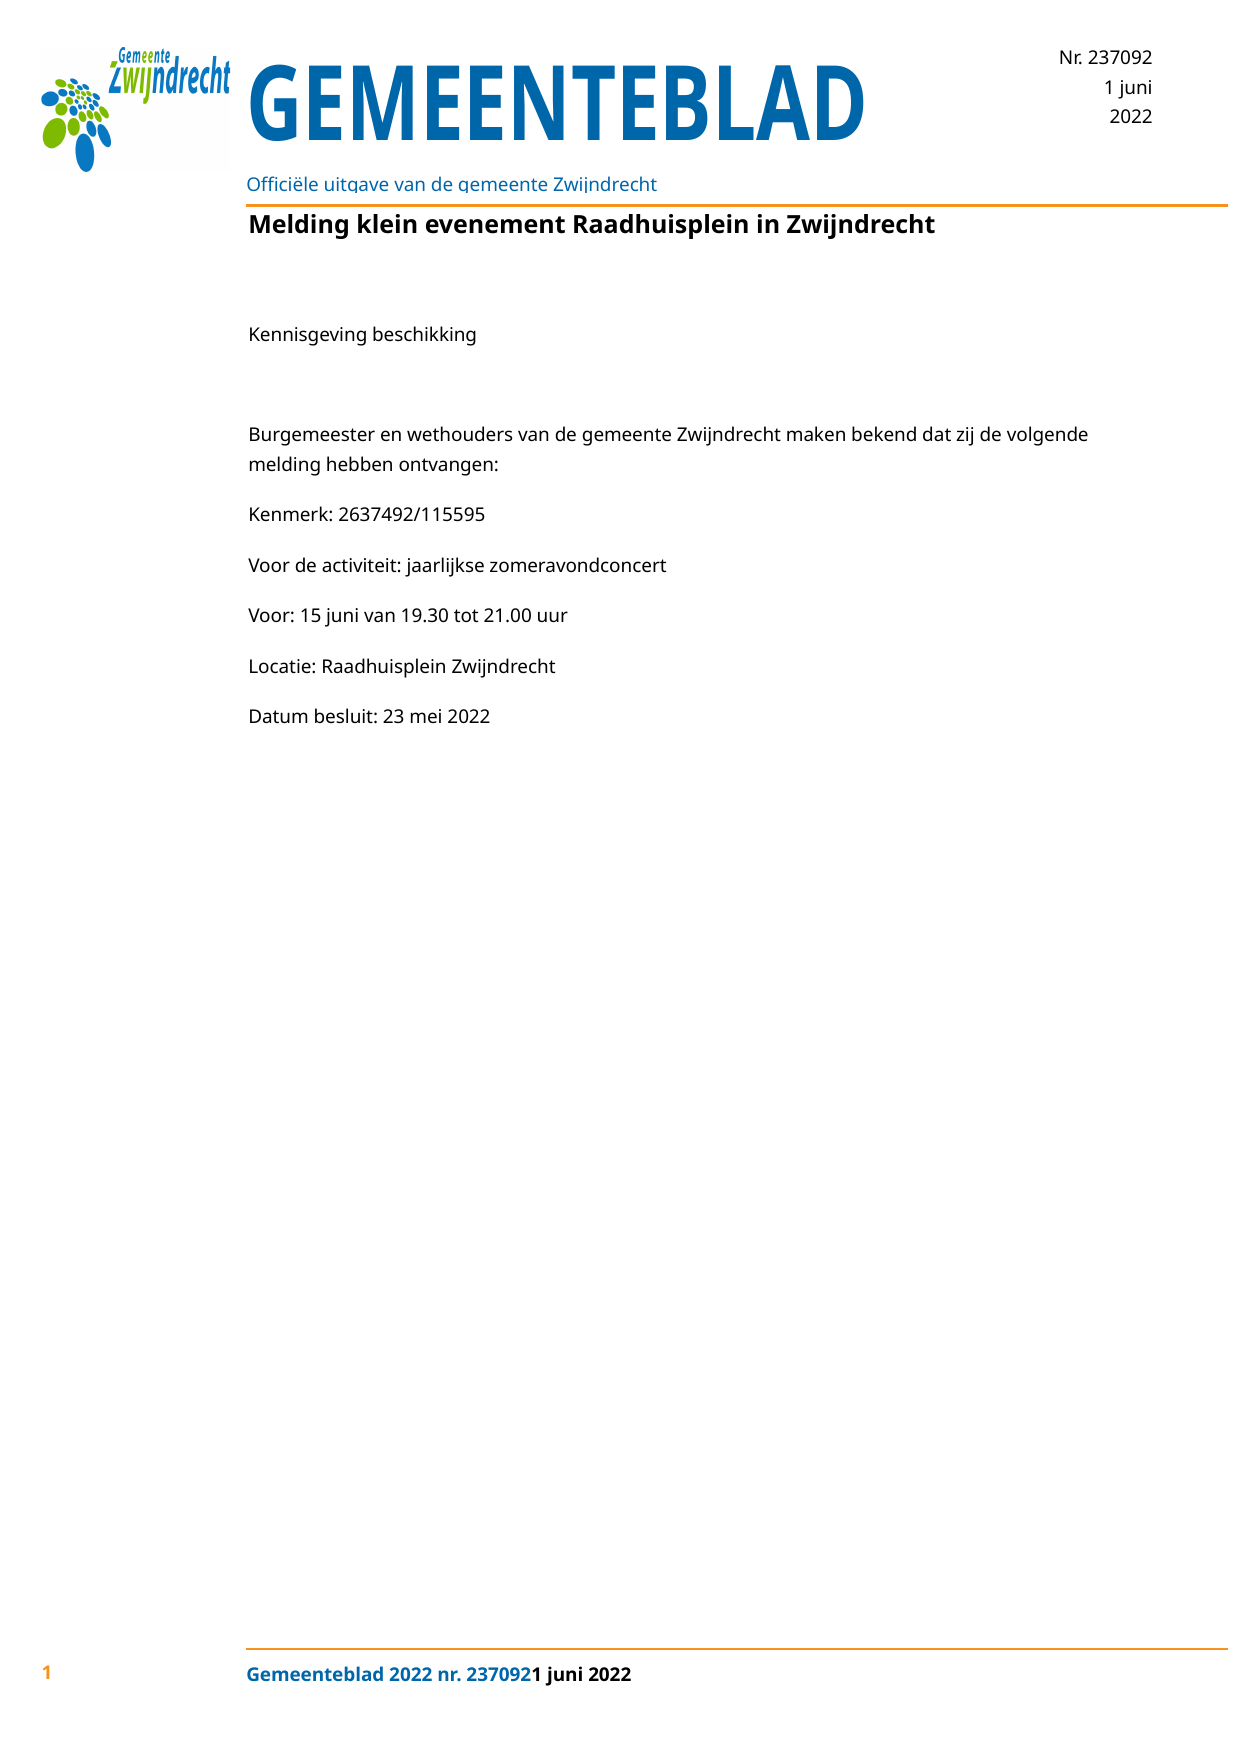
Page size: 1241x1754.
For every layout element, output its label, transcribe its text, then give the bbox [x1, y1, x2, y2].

text Melding klein evenement Raadhuisplein in Zwijndrecht [248, 207, 1152, 241]
text Voor de activiteit: jaarlijkse zomeravondconcert [248, 552, 1152, 578]
text Datum besluit: 23 mei 2022 [248, 703, 1152, 729]
picture [41, 47, 231, 172]
text Burgemeester en wethouders van de gemeente Zwijndrecht maken bekend dat zij de volgende melding hebben ontvangen: [248, 422, 1152, 477]
text Voor: 15 juni van 19.30 tot 21.00 uur [248, 602, 1152, 628]
text Kenmerk: 2637492/115595 [248, 502, 1152, 527]
text Kennisgeving beschikking [248, 321, 1152, 346]
text Locatie: Raadhuisplein Zwijndrecht [248, 653, 1152, 678]
